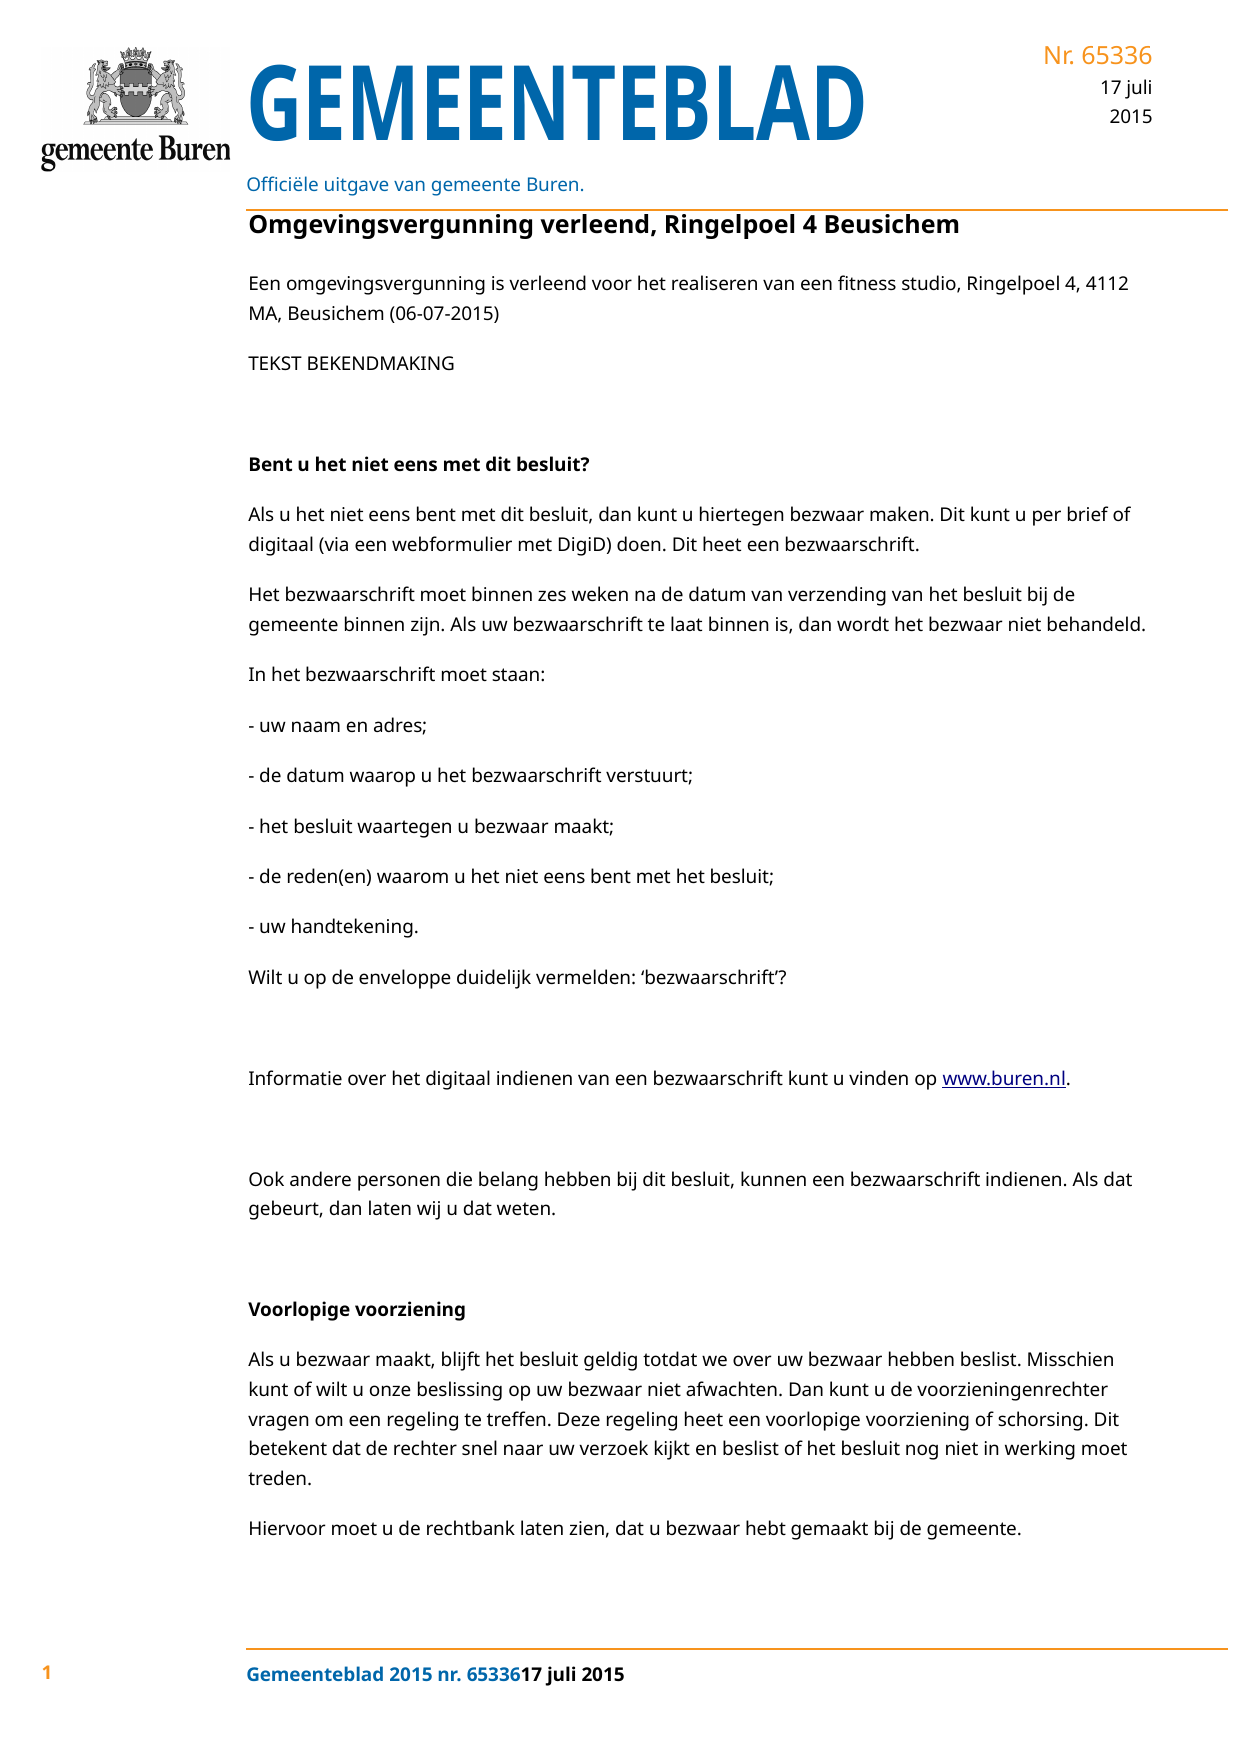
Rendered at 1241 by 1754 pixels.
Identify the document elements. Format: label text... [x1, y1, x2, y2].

text Een omgevingsvergunning is verleend voor het realiseren van een fitness studio, Ringelpoel 4, 4112 MA, Beusichem (06-07-2015) [248, 270, 1152, 326]
text Ook andere personen die belang hebben bij dit besluit, kunnen een bezwaarschrift indienen. Als dat gebeurt, dan laten wij u dat weten. [248, 1166, 1152, 1221]
text Informatie over het digitaal indienen van een bezwaarschrift kunt u vinden op www.buren.nl. [248, 1065, 1152, 1091]
text Hiervoor moet u de rechtbank laten zien, dat u bezwaar hebt gemaakt bij de gemeente. [248, 1515, 1152, 1541]
text TEKST BEKENDMAKING [248, 350, 1152, 376]
text - de reden(en) waarom u het niet eens bent met het besluit; [248, 863, 1152, 889]
text Het bezwaarschrift moet binnen zes weken na de datum van verzending van het besluit bij de gemeente binnen zijn. Als uw bezwaarschrift te laat binnen is, dan wordt het bezwaar niet behandeld. [248, 582, 1152, 637]
text In het bezwaarschrift moet staan: [248, 662, 1152, 687]
text Omgevingsvergunning verleend, Ringelpoel 4 Beusichem [248, 211, 1152, 241]
text - het besluit waartegen u bezwaar maakt; [248, 813, 1152, 838]
text Bent u het niet eens met dit besluit? [248, 451, 1152, 477]
text Voorlopige voorziening [248, 1296, 1152, 1322]
text - uw handtekening. [248, 914, 1152, 939]
text Als u bezwaar maakt, blijft het besluit geldig totdat we over uw bezwaar hebben beslist. Misschien kunt of wilt u onze beslissing op uw bezwaar niet afwachten. Dan kunt u de voorzieningenrechter vragen om een regeling te treffen. Deze regeling heet een voorlopige voorziening of schorsing. Dit betekent dat de rechter snel naar uw verzoek kijkt en beslist of het besluit nog niet in werking moet treden. [248, 1347, 1152, 1491]
text Wilt u op de enveloppe duidelijk vermelden: ‘bezwaarschrift’? [248, 964, 1152, 990]
text - de datum waarop u het bezwaarschrift verstuurt; [248, 762, 1152, 788]
text - uw naam en adres; [248, 712, 1152, 738]
picture [41, 47, 231, 172]
text Als u het niet eens bent met dit besluit, dan kunt u hiertegen bezwaar maken. Dit kunt u per brief of digitaal (via een webformulier met DigiD) doen. Dit heet een bezwaarschrift. [248, 502, 1152, 557]
